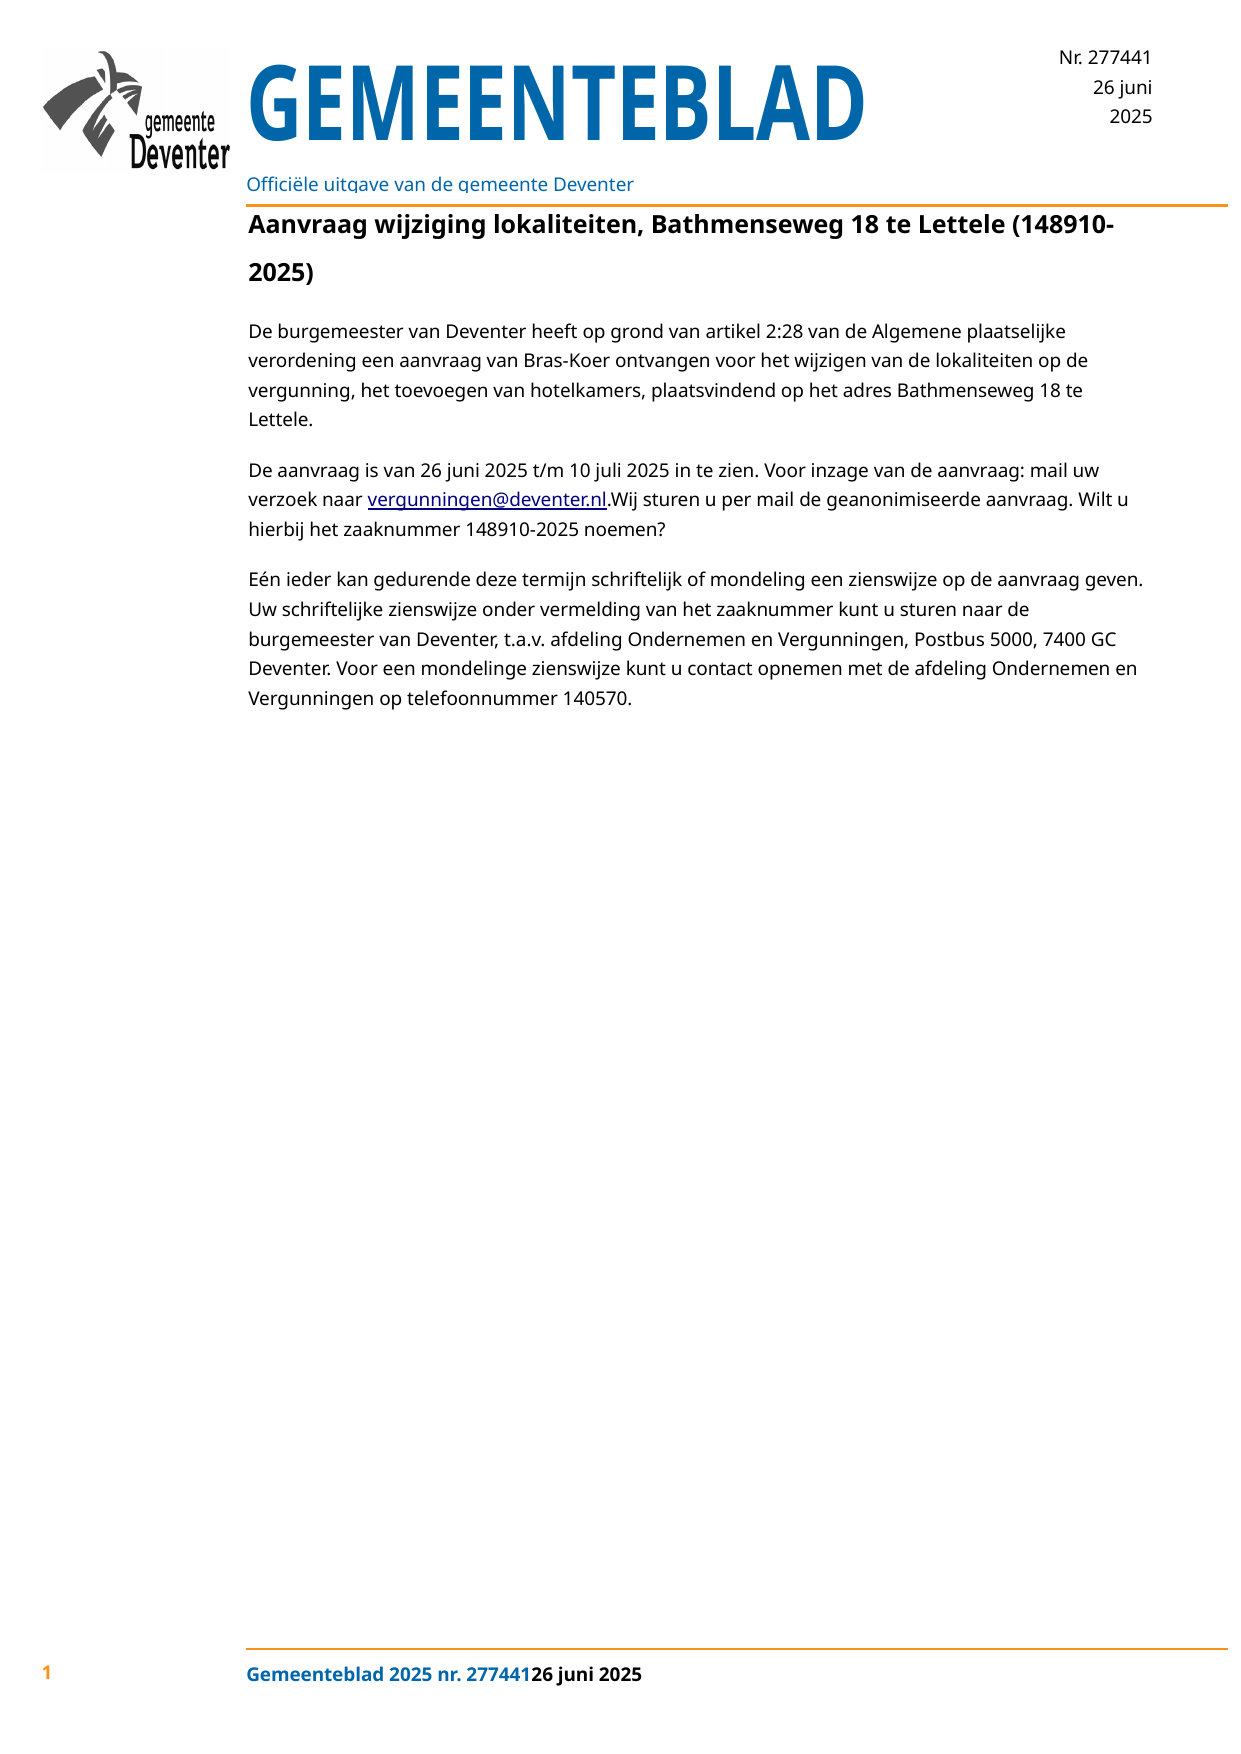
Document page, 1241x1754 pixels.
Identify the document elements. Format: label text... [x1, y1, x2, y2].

picture [41, 47, 231, 172]
text De burgemeester van Deventer heeft op grond van artikel 2:28 van de Algemene plaatselijke verordening een aanvraag van Bras-Koer ontvangen voor het wijzigen van de lokaliteiten op de vergunning, het toevoegen van hotelkamers, plaatsvindend op het adres Bathmenseweg 18 te Lettele. [248, 318, 1152, 432]
text Eén ieder kan gedurende deze termijn schriftelijk of mondeling een zienswijze op de aanvraag geven. Uw schriftelijke zienswijze onder vermelding van het zaaknummer kunt u sturen naar de burgemeester van Deventer, t.a.v. afdeling Ondernemen en Vergunningen, Postbus 5000, 7400 GC Deventer. Voor een mondelinge zienswijze kunt u contact opnemen met de afdeling Ondernemen en Vergunningen op telefoonnummer 140570. [248, 567, 1152, 711]
text Aanvraag wijziging lokaliteiten, Bathmenseweg 18 te Lettele (148910-2025) [248, 207, 1152, 288]
text De aanvraag is van 26 juni 2025 t/m 10 juli 2025 in te zien. Voor inzage van de aanvraag: mail uw verzoek naar vergunningen@deventer.nl.Wij sturen u per mail de geanonimiseerde aanvraag. Wilt u hierbij het zaaknummer 148910-2025 noemen? [248, 457, 1152, 542]
